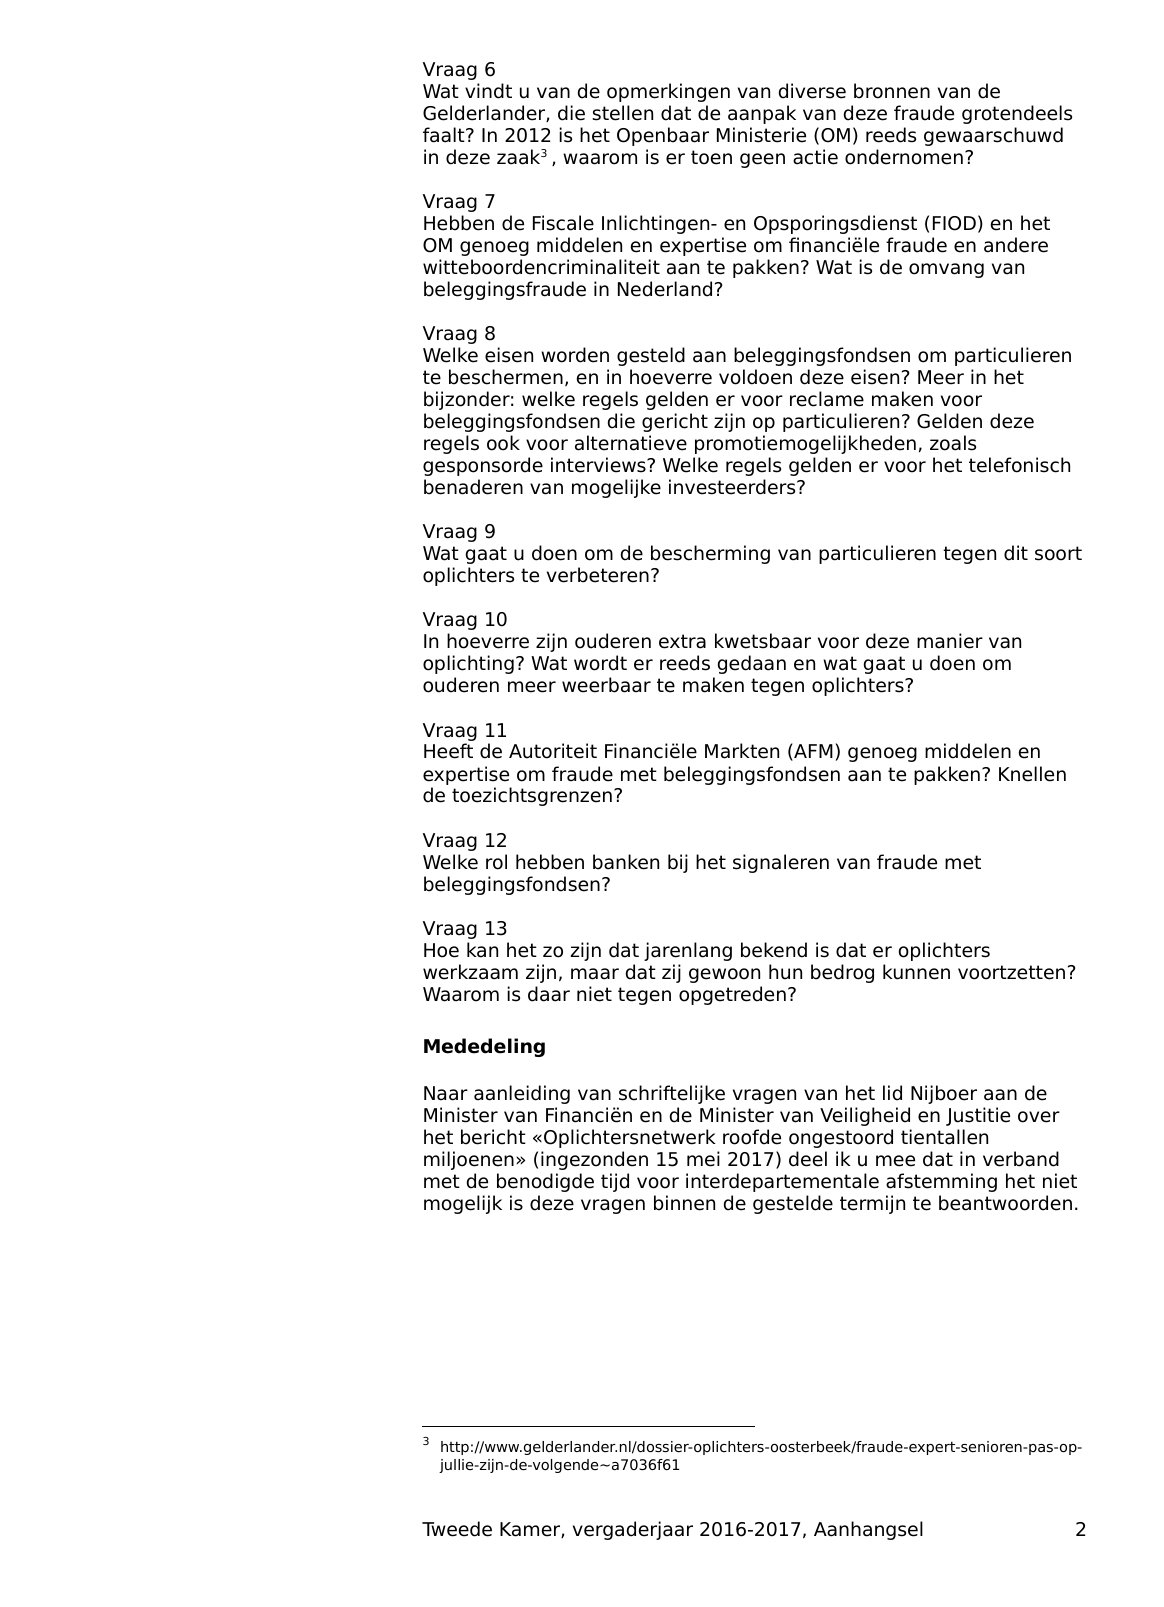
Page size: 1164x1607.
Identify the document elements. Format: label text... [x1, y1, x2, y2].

text Vraag 6 [422, 59, 1087, 81]
text Vraag 10 [422, 609, 1087, 631]
text In hoeverre zijn ouderen extra kwetsbaar voor deze manier van oplichting? Wat wordt er reeds gedaan en wat gaat u doen om ouderen meer weerbaar te maken tegen oplichters? [422, 631, 1087, 697]
text Hoe kan het zo zijn dat jarenlang bekend is dat er oplichters werkzaam zijn, maar dat zij gewoon hun bedrog kunnen voortzetten? Waarom is daar niet tegen opgetreden? [422, 940, 1087, 1006]
text Vraag 9 [422, 521, 1087, 543]
text Vraag 12 [422, 829, 1087, 852]
text Heeft de Autoriteit Financiële Markten (AFM) genoeg middelen en expertise om fraude met beleggingsfondsen aan te pakken? Knellen de toezichtsgrenzen? [422, 741, 1087, 807]
text http://www.gelderlander.nl/dossier-oplichters-oosterbeek/fraude-expert-senioren-pas-op-jullie-zijn-de-volgende~a7036f61 [422, 1435, 1087, 1474]
subtitle Mededeling [422, 1036, 1087, 1058]
text Welke eisen worden gesteld aan beleggingsfondsen om particulieren te beschermen, en in hoeverre voldoen deze eisen? Meer in het bijzonder: welke regels gelden er voor reclame maken voor beleggingsfondsen die gericht zijn op particulieren? Gelden deze regels ook voor alternatieve promotiemogelijkheden, zoals gesponsorde interviews? Welke regels gelden er voor het telefonisch benaderen van mogelijke investeerders? [422, 345, 1087, 499]
text Hebben de Fiscale Inlichtingen- en Opsporingsdienst (FIOD) en het OM genoeg middelen en expertise om financiële fraude en andere witteboordencriminaliteit aan te pakken? Wat is de omvang van beleggingsfraude in Nederland? [422, 213, 1087, 301]
text Vraag 8 [422, 323, 1087, 345]
text Vraag 13 [422, 918, 1087, 940]
text Vraag 7 [422, 191, 1087, 213]
text Welke rol hebben banken bij het signaleren van fraude met beleggingsfondsen? [422, 852, 1087, 896]
text Naar aanleiding van schriftelijke vragen van het lid Nijboer aan de Minister van Financiën en de Minister van Veiligheid en Justitie over het bericht «Oplichtersnetwerk roofde ongestoord tientallen miljoenen» (ingezonden 15 mei 2017) deel ik u mee dat in verband met de benodigde tijd voor interdepartementale afstemming het niet mogelijk is deze vragen binnen de gestelde termijn te beantwoorden. [422, 1083, 1087, 1214]
text Vraag 11 [422, 719, 1087, 741]
text Wat gaat u doen om de bescherming van particulieren tegen dit soort oplichters te verbeteren? [422, 543, 1087, 587]
text Wat vindt u van de opmerkingen van diverse bronnen van de Gelderlander, die stellen dat de aanpak van deze fraude grotendeels faalt? In 2012 is het Openbaar Ministerie (OM) reeds gewaarschuwd in deze zaak, waarom is er toen geen actie ondernomen? [422, 81, 1087, 169]
